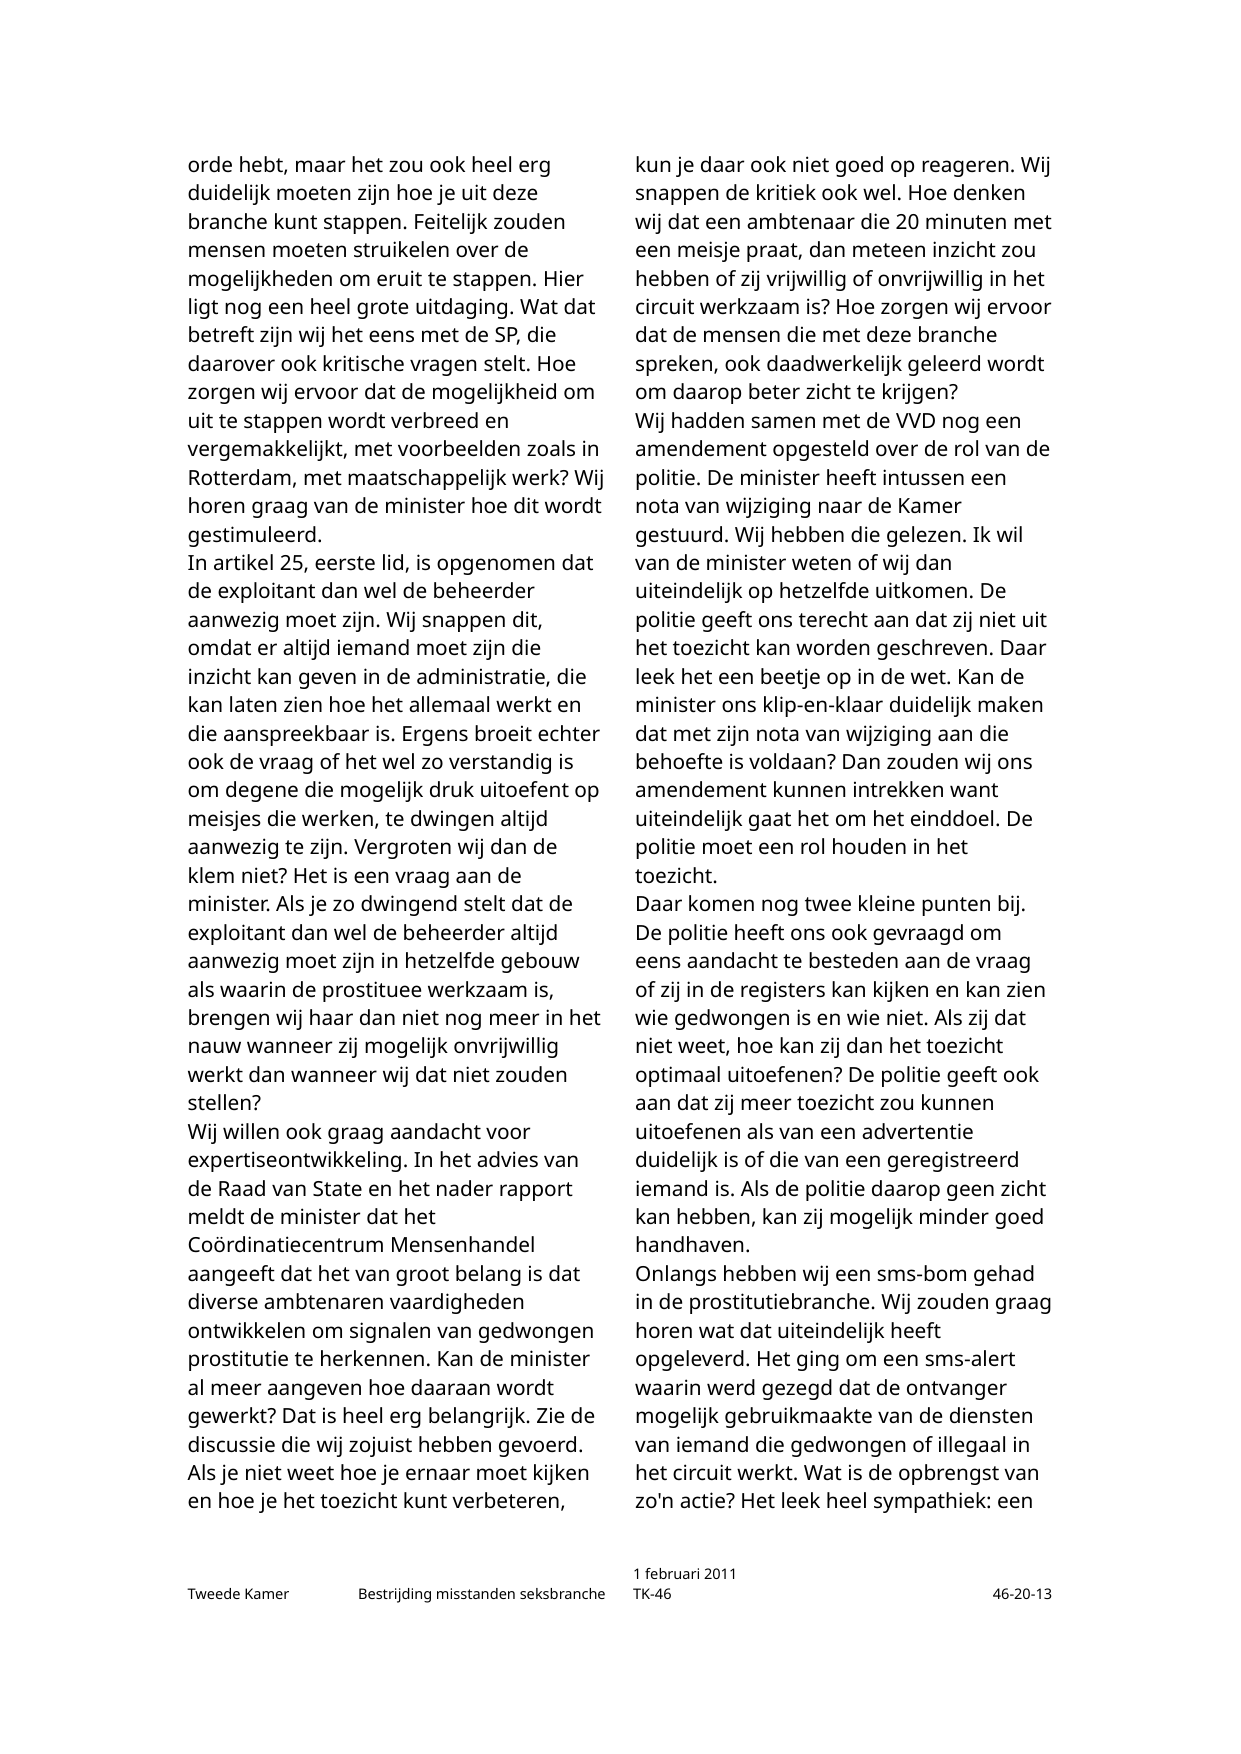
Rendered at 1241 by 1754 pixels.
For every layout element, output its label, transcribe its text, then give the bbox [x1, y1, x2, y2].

text In artikel 25, eerste lid, is opgenomen dat de exploitant dan wel de beheerder aanwezig moet zijn. Wij snappen dit, omdat er altijd iemand moet zijn die inzicht kan geven in de administratie, die kan laten zien hoe het allemaal werkt en die aanspreekbaar is. Ergens broeit echter ook de vraag of het wel zo verstandig is om degene die mogelijk druk uitoefent op meisjes die werken, te dwingen altijd aanwezig te zijn. Vergroten wij dan de klem niet? Het is een vraag aan de minister. Als je zo dwingend stelt dat de exploitant dan wel de beheerder altijd aanwezig moet zijn in hetzelfde gebouw als waarin de prostituee werkzaam is, brengen wij haar dan niet nog meer in het nauw wanneer zij mogelijk onvrijwillig werkt dan wanneer wij dat niet zouden stellen? [187, 548, 605, 1117]
text Onlangs hebben wij een sms-bom gehad in de prostitutiebranche. Wij zouden graag horen wat dat uiteindelijk heeft opgeleverd. Het ging om een sms-alert waarin werd gezegd dat de ontvanger mogelijk gebruikmaakte van de diensten van iemand die gedwongen of illegaal in het circuit werkt. Wat is de opbrengst van zo'n actie? Het leek heel sympathiek: een [635, 1259, 1053, 1515]
text Wij hadden samen met de VVD nog een amendement opgesteld over de rol van de politie. De minister heeft intussen een nota van wijziging naar de Kamer gestuurd. Wij hebben die gelezen. Ik wil van de minister weten of wij dan uiteindelijk op hetzelfde uitkomen. De politie geeft ons terecht aan dat zij niet uit het toezicht kan worden geschreven. Daar leek het een beetje op in de wet. Kan de minister ons klip-en-klaar duidelijk maken dat met zijn nota van wijziging aan die behoefte is voldaan? Dan zouden wij ons amendement kunnen intrekken want uiteindelijk gaat het om het einddoel. De politie moet een rol houden in het toezicht. [635, 406, 1053, 889]
text orde hebt, maar het zou ook heel erg duidelijk moeten zijn hoe je uit deze branche kunt stappen. Feitelijk zouden mensen moeten struikelen over de mogelijkheden om eruit te stappen. Hier ligt nog een heel grote uitdaging. Wat dat betreft zijn wij het eens met de SP, die daarover ook kritische vragen stelt. Hoe zorgen wij ervoor dat de mogelijkheid om uit te stappen wordt verbreed en vergemakkelijkt, met voorbeelden zoals in Rotterdam, met maatschappelijk werk? Wij horen graag van de minister hoe dit wordt gestimuleerd. [187, 150, 605, 548]
text kun je daar ook niet goed op reageren. Wij snappen de kritiek ook wel. Hoe denken wij dat een ambtenaar die 20 minuten met een meisje praat, dan meteen inzicht zou hebben of zij vrijwillig of onvrijwillig in het circuit werkzaam is? Hoe zorgen wij ervoor dat de mensen die met deze branche spreken, ook daadwerkelijk geleerd wordt om daarop beter zicht te krijgen? [635, 150, 1053, 406]
text Wij willen ook graag aandacht voor expertiseontwikkeling. In het advies van de Raad van State en het nader rapport meldt de minister dat het Coördinatiecentrum Mensenhandel aangeeft dat het van groot belang is dat diverse ambtenaren vaardigheden ontwikkelen om signalen van gedwongen prostitutie te herkennen. Kan de minister al meer aangeven hoe daaraan wordt gewerkt? Dat is heel erg belangrijk. Zie de discussie die wij zojuist hebben gevoerd. Als je niet weet hoe je ernaar moet kijken en hoe je het toezicht kunt verbeteren, [187, 1117, 605, 1515]
text Daar komen nog twee kleine punten bij. De politie heeft ons ook gevraagd om eens aandacht te besteden aan de vraag of zij in de registers kan kijken en kan zien wie gedwongen is en wie niet. Als zij dat niet weet, hoe kan zij dan het toezicht optimaal uitoefenen? De politie geeft ook aan dat zij meer toezicht zou kunnen uitoefenen als van een advertentie duidelijk is of die van een geregistreerd iemand is. Als de politie daarop geen zicht kan hebben, kan zij mogelijk minder goed handhaven. [635, 889, 1053, 1259]
